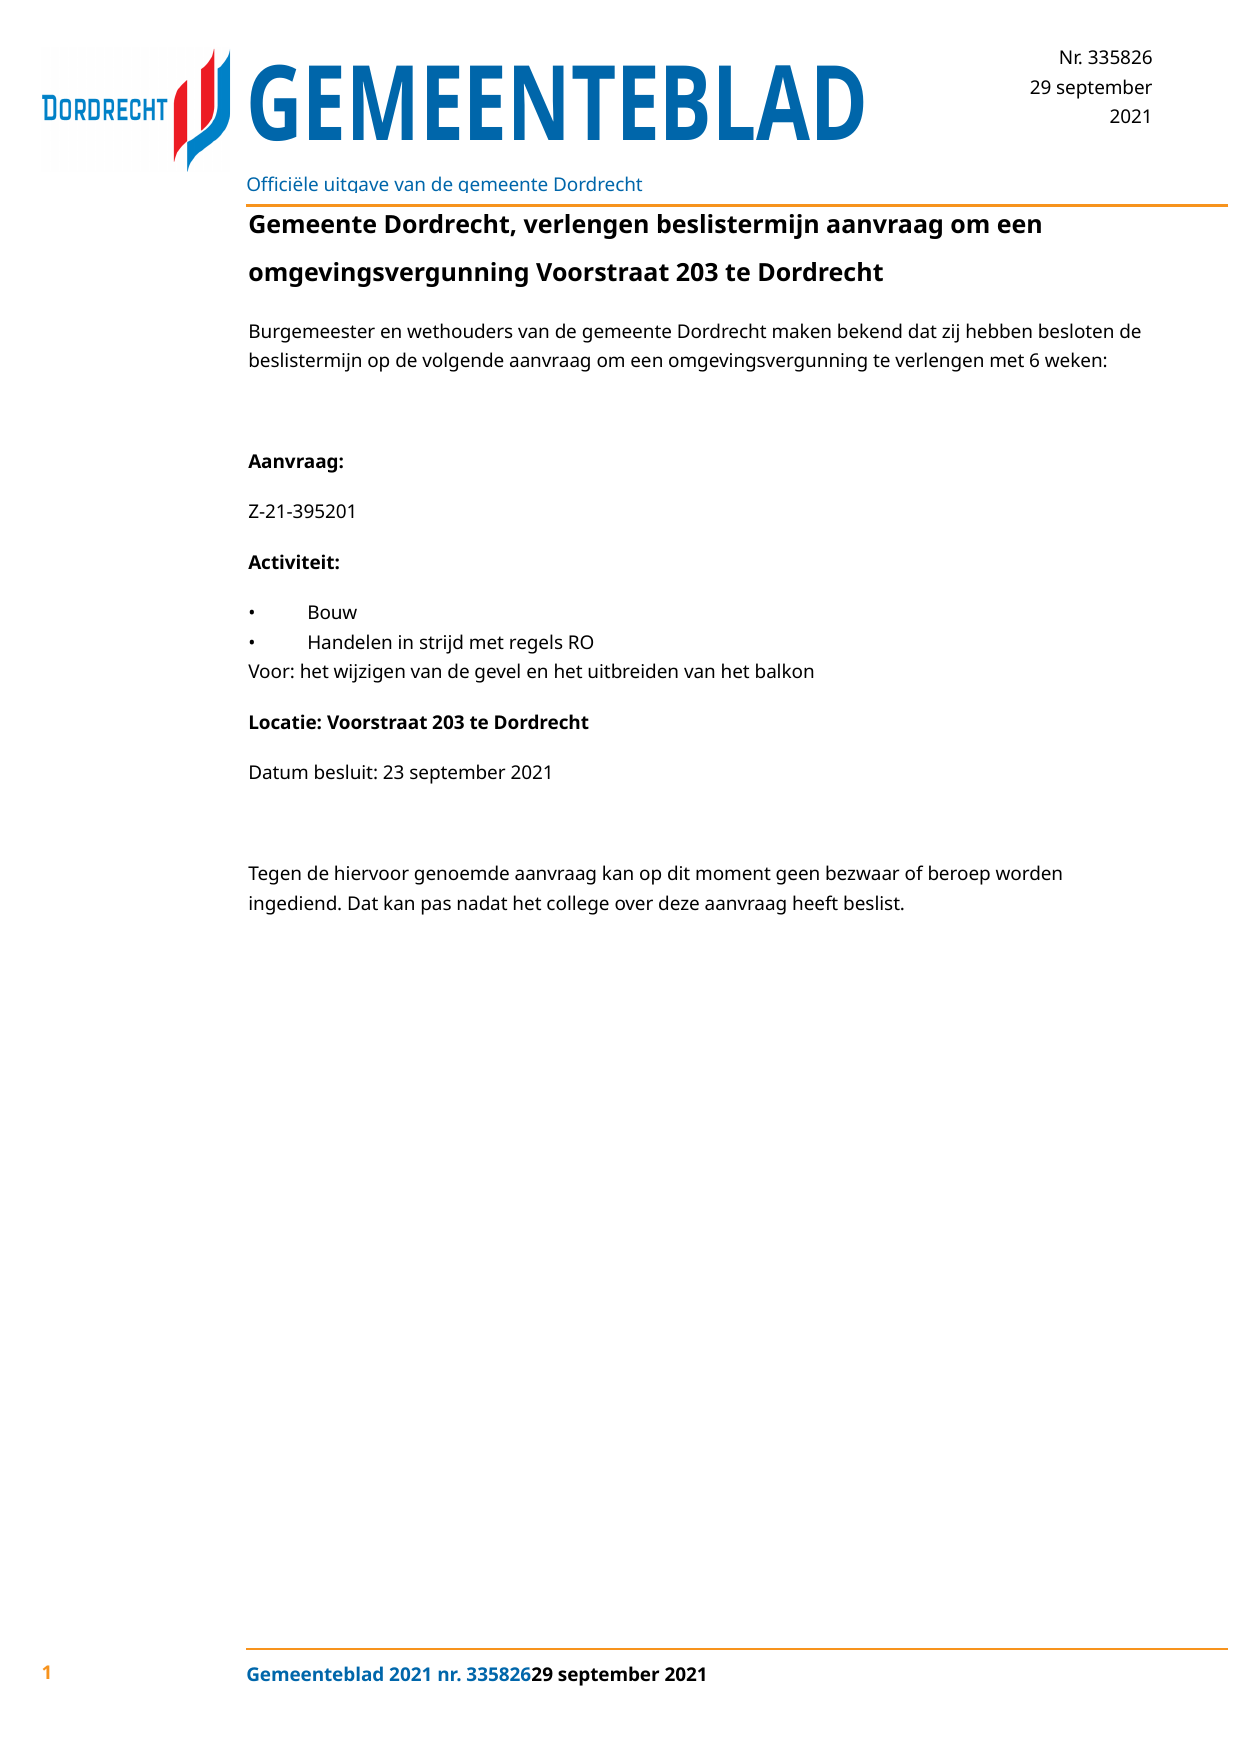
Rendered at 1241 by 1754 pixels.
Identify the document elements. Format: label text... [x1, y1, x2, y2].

list Handelen in strijd met regels RO [248, 629, 1152, 655]
picture [41, 47, 231, 172]
text Locatie: Voorstraat 203 te Dordrecht [248, 709, 1152, 735]
text Voor: het wijzigen van de gevel en het uitbreiden van het balkon [248, 659, 1152, 684]
text Gemeente Dordrecht, verlengen beslistermijn aanvraag om een omgevingsvergunning Voorstraat 203 te Dordrecht [248, 207, 1152, 288]
text Aanvraag: [248, 448, 1152, 474]
text Activiteit: [248, 549, 1152, 575]
text Tegen de hiervoor genoemde aanvraag kan op dit moment geen bezwaar of beroep worden ingediend. Dat kan pas nadat het college over deze aanvraag heeft beslist. [248, 860, 1152, 916]
text Datum besluit: 23 september 2021 [248, 759, 1152, 785]
text Z-21-395201 [248, 499, 1152, 524]
list Bouw [248, 599, 1152, 625]
text Burgemeester en wethouders van de gemeente Dordrecht maken bekend dat zij hebben besloten de beslistermijn op de volgende aanvraag om een omgevingsvergunning te verlengen met 6 weken: [248, 318, 1152, 373]
